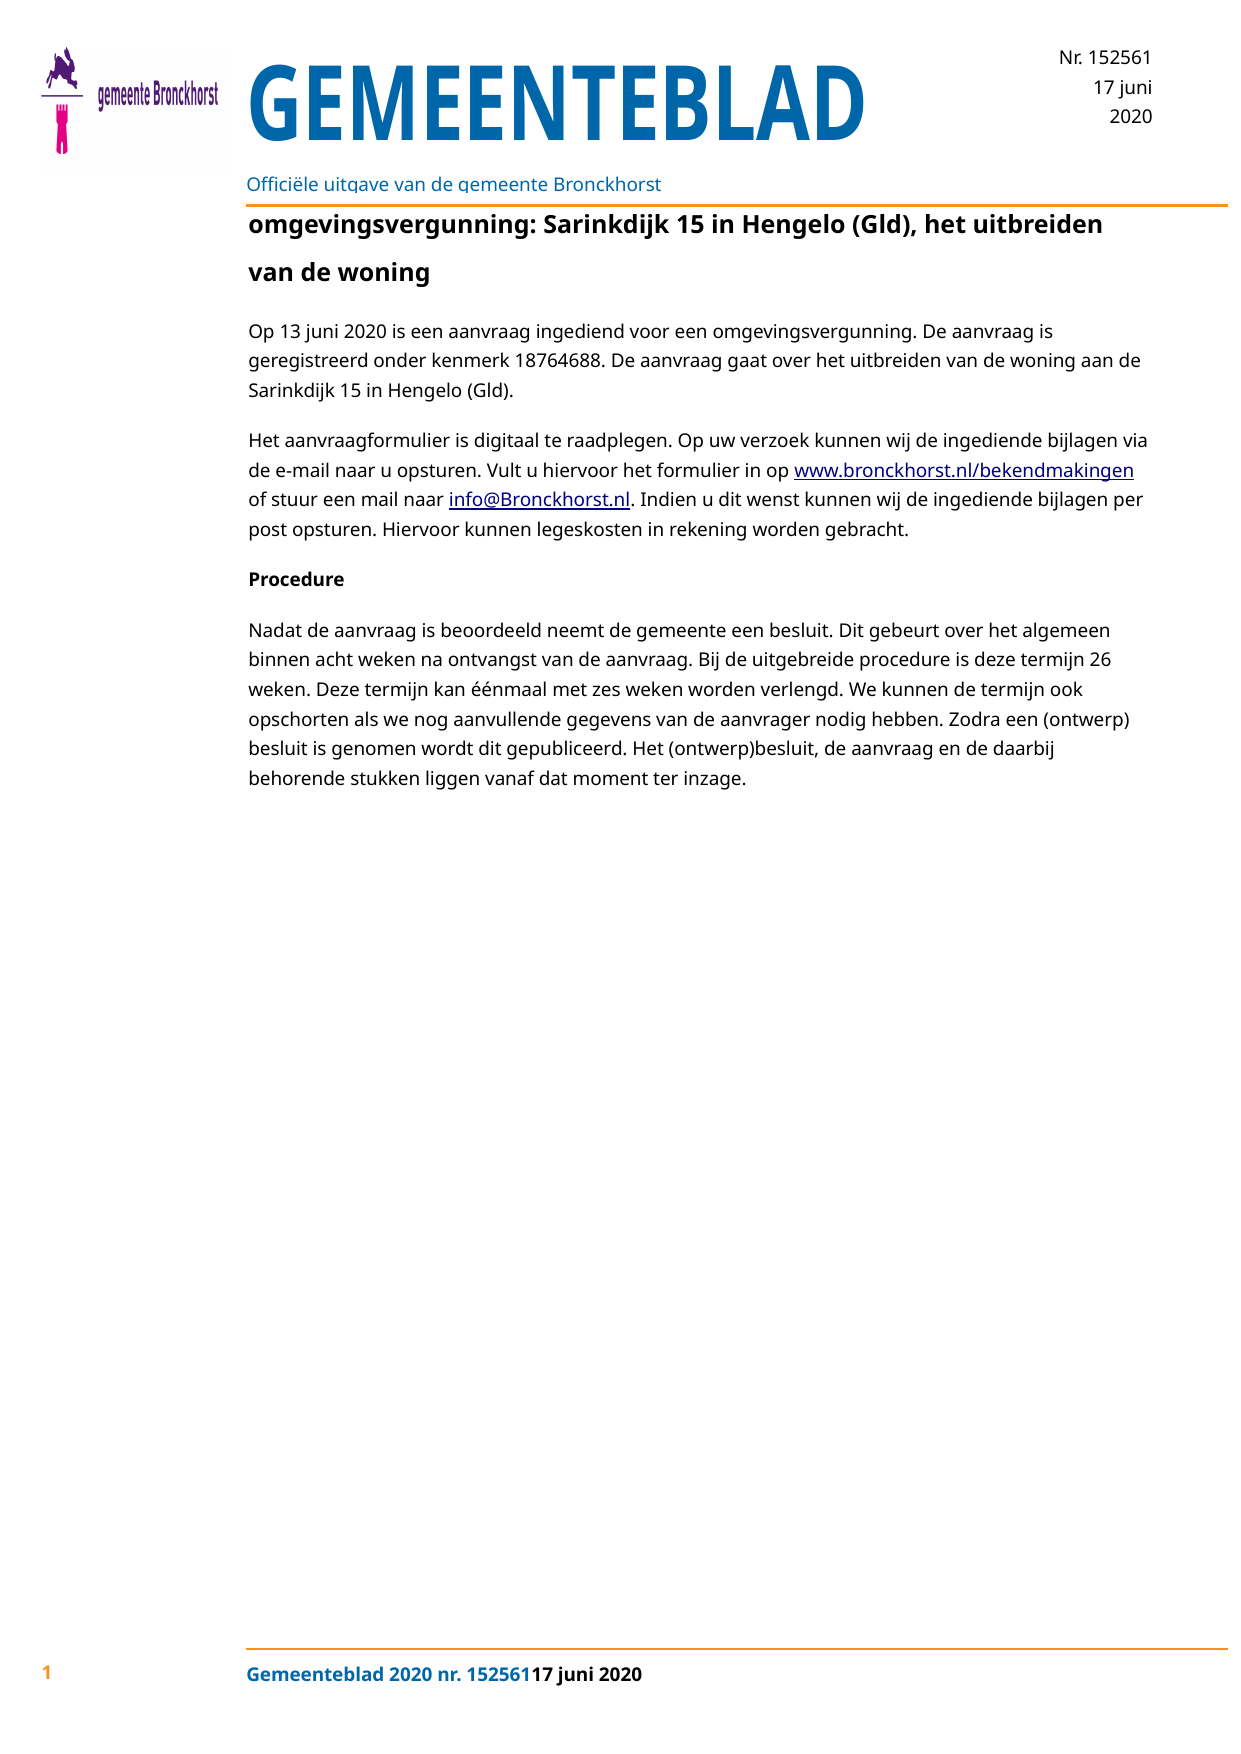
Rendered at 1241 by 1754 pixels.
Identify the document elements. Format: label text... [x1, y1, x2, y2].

text Nadat de aanvraag is beoordeeld neemt de gemeente een besluit. Dit gebeurt over het algemeen binnen acht weken na ontvangst van de aanvraag. Bij de uitgebreide procedure is deze termijn 26 weken. Deze termijn kan éénmaal met zes weken worden verlengd. We kunnen de termijn ook opschorten als we nog aanvullende gegevens van de aanvrager nodig hebben. Zodra een (ontwerp) besluit is genomen wordt dit gepubliceerd. Het (ontwerp)besluit, de aanvraag en de daarbij behorende stukken liggen vanaf dat moment ter inzage. [248, 617, 1152, 791]
text Het aanvraagformulier is digitaal te raadplegen. Op uw verzoek kunnen wij de ingediende bijlagen via de e-mail naar u opsturen. Vult u hiervoor het formulier in op www.bronckhorst.nl/bekendmakingen of stuur een mail naar info@Bronckhorst.nl. Indien u dit wenst kunnen wij de ingediende bijlagen per post opsturen. Hiervoor kunnen legeskosten in rekening worden gebracht. [248, 427, 1152, 542]
text Procedure [248, 567, 1152, 592]
text omgevingsvergunning: Sarinkdijk 15 in Hengelo (Gld), het uitbreiden van de woning [248, 207, 1152, 288]
picture [41, 47, 231, 172]
text Op 13 juni 2020 is een aanvraag ingediend voor een omgevingsvergunning. De aanvraag is geregistreerd onder kenmerk 18764688. De aanvraag gaat over het uitbreiden van de woning aan de Sarinkdijk 15 in Hengelo (Gld). [248, 318, 1152, 403]
